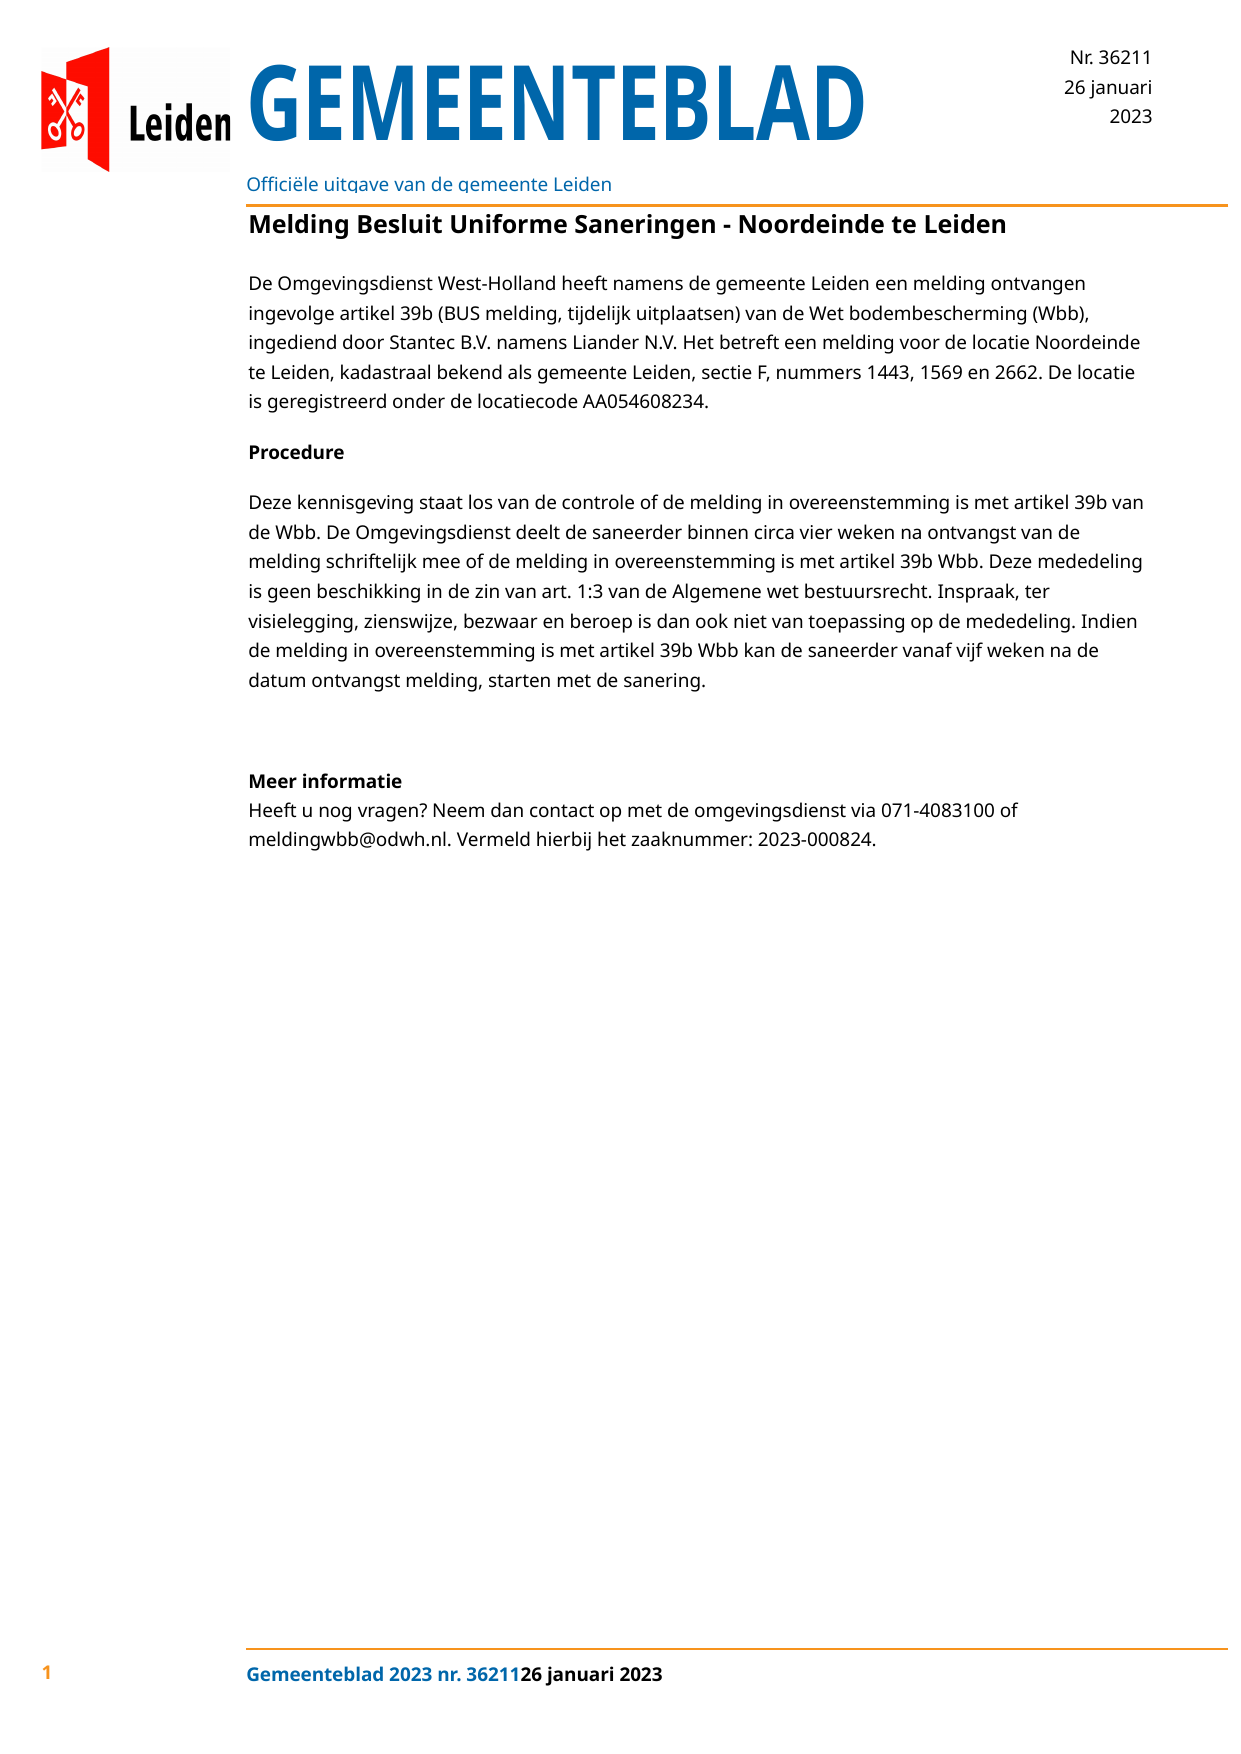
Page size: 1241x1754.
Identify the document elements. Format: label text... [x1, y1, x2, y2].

table_header Meer informatie [248, 768, 1152, 794]
text Procedure [248, 439, 1152, 465]
text Deze kennisgeving staat los van de controle of de melding in overeenstemming is met artikel 39b van de Wbb. De Omgevingsdienst deelt de saneerder binnen circa vier weken na ontvangst van de melding schriftelijk mee of de melding in overeenstemming is met artikel 39b Wbb. Deze mededeling is geen beschikking in de zin van art. 1:3 van de Algemene wet bestuursrecht. Inspraak, ter visielegging, zienswijze, bezwaar en beroep is dan ook niet van toepassing op de mededeling. Indien de melding in overeenstemming is met artikel 39b Wbb kan de saneerder vanaf vijf weken na de datum ontvangst melding, starten met de sanering. [248, 489, 1152, 693]
text Melding Besluit Uniforme Saneringen - Noordeinde te Leiden [248, 207, 1152, 241]
text De Omgevingsdienst West-Holland heeft namens de gemeente Leiden een melding ontvangen ingevolge artikel 39b (BUS melding, tijdelijk uitplaatsen) van de Wet bodembescherming (Wbb), ingediend door Stantec B.V. namens Liander N.V. Het betreft een melding voor de locatie Noordeinde te Leiden, kadastraal bekend als gemeente Leiden, sectie F, nummers 1443, 1569 en 2662. De locatie is geregistreerd onder de locatiecode AA054608234. [248, 270, 1152, 414]
text Heeft u nog vragen? Neem dan contact op met de omgevingsdienst via 071-4083100 of meldingwbb@odwh.nl. Vermeld hierbij het zaaknummer: 2023-000824. [248, 797, 1152, 852]
picture [41, 47, 231, 172]
